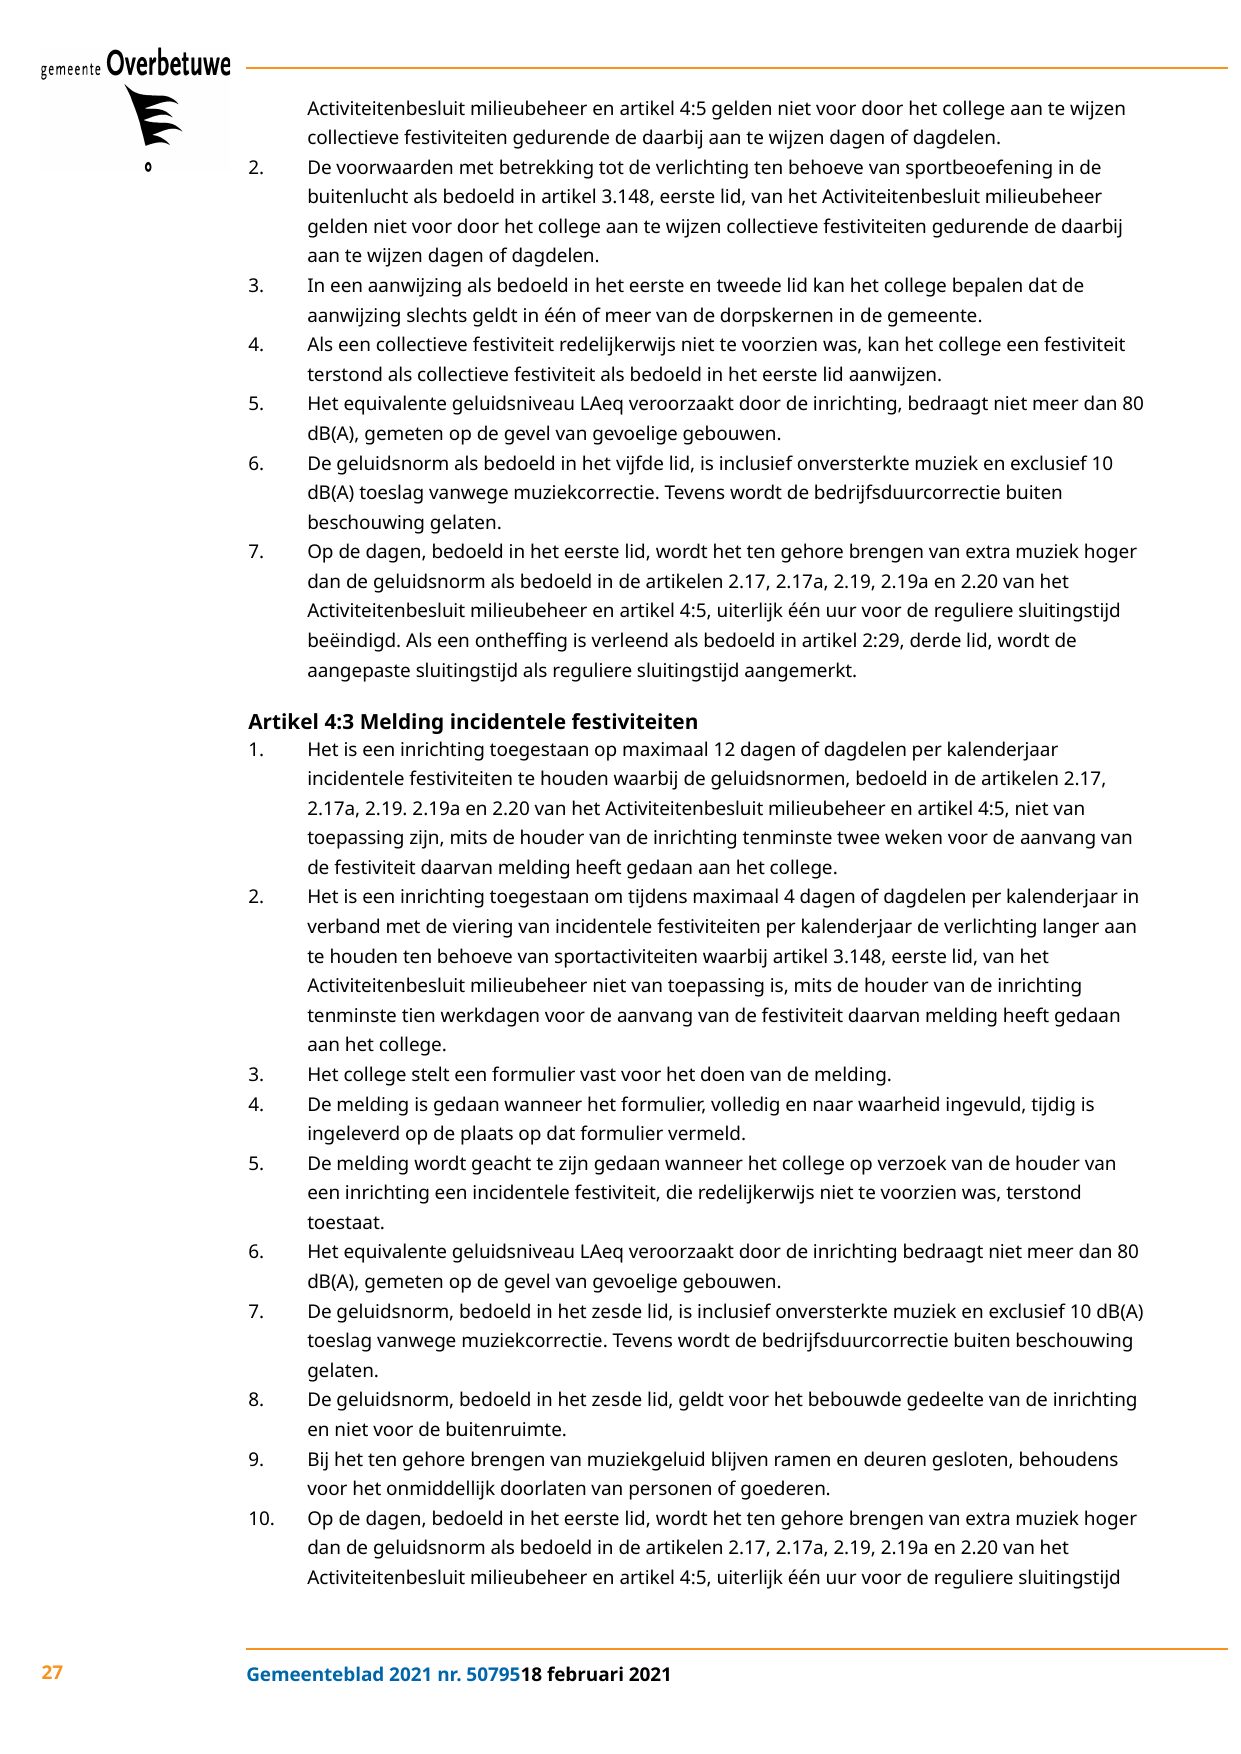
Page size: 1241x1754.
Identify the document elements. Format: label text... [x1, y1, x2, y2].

list Het is een inrichting toegestaan om tijdens maximaal 4 dagen of dagdelen per kalenderjaar in verband met de viering van incidentele festiviteiten per kalenderjaar de verlichting langer aan te houden ten behoeve van sportactiviteiten waarbij artikel 3.148, eerste lid, van het Activiteitenbesluit milieubeheer niet van toepassing is, mits de houder van de inrichting tenminste tien werkdagen voor de aanvang van de festiviteit daarvan melding heeft gedaan aan het college. [248, 884, 1152, 1057]
list De voorwaarden met betrekking tot de verlichting ten behoeve van sportbeoefening in de buitenlucht als bedoeld in artikel 3.148, eerste lid, van het Activiteitenbesluit milieubeheer gelden niet voor door het college aan te wijzen collectieve festiviteiten gedurende de daarbij aan te wijzen dagen of dagdelen. [248, 154, 1152, 268]
list Als een collectieve festiviteit redelijkerwijs niet te voorzien was, kan het college een festiviteit terstond als collectieve festiviteit als bedoeld in het eerste lid aanwijzen. [248, 331, 1152, 387]
list In een aanwijzing als bedoeld in het eerste en tweede lid kan het college bepalen dat de aanwijzing slechts geldt in één of meer van de dorpskernen in de gemeente. [248, 272, 1152, 328]
text Artikel 4:3 Melding incidentele festiviteiten [248, 707, 1152, 736]
list Het equivalente geluidsniveau LAeq veroorzaakt door de inrichting, bedraagt niet meer dan 80 dB(A), gemeten op de gevel van gevoelige gebouwen. [248, 391, 1152, 446]
list De geluidsnorm, bedoeld in het zesde lid, is inclusief onversterkte muziek en exclusief 10 dB(A) toeslag vanwege muziekcorrectie. Tevens wordt de bedrijfsduurcorrectie buiten beschouwing gelaten. [248, 1298, 1152, 1383]
list Op de dagen, bedoeld in het eerste lid, wordt het ten gehore brengen van extra muziek hoger dan de geluidsnorm als bedoeld in de artikelen 2.17, 2.17a, 2.19, 2.19a en 2.20 van het Activiteitenbesluit milieubeheer en artikel 4:5, uiterlijk één uur voor de reguliere sluitingstijd beëindigd. Als een ontheffing is verleend als bedoeld in artikel 2:29, derde lid, wordt de aangepaste sluitingstijd als reguliere sluitingstijd aangemerkt. [248, 538, 1152, 683]
picture [41, 47, 231, 172]
list De melding wordt geacht te zijn gedaan wanneer het college op verzoek van de houder van een inrichting een incidentele festiviteit, die redelijkerwijs niet te voorzien was, terstond toestaat. [248, 1150, 1152, 1235]
list Activiteitenbesluit milieubeheer en artikel 4:5 gelden niet voor door het college aan te wijzen collectieve festiviteiten gedurende de daarbij aan te wijzen dagen of dagdelen. [248, 95, 1152, 150]
list De melding is gedaan wanneer het formulier, volledig en naar waarheid ingevuld, tijdig is ingeleverd op de plaats op dat formulier vermeld. [248, 1091, 1152, 1146]
list Het college stelt een formulier vast voor het doen van de melding. [248, 1061, 1152, 1087]
list De geluidsnorm, bedoeld in het zesde lid, geldt voor het bebouwde gedeelte van de inrichting en niet voor de buitenruimte. [248, 1387, 1152, 1442]
list De geluidsnorm als bedoeld in het vijfde lid, is inclusief onversterkte muziek en exclusief 10 dB(A) toeslag vanwege muziekcorrectie. Tevens wordt de bedrijfsduurcorrectie buiten beschouwing gelaten. [248, 450, 1152, 535]
list Op de dagen, bedoeld in het eerste lid, wordt het ten gehore brengen van extra muziek hoger dan de geluidsnorm als bedoeld in de artikelen 2.17, 2.17a, 2.19, 2.19a en 2.20 van het Activiteitenbesluit milieubeheer en artikel 4:5, uiterlijk één uur voor de reguliere sluitingstijd [248, 1505, 1152, 1590]
list Het is een inrichting toegestaan op maximaal 12 dagen of dagdelen per kalenderjaar incidentele festiviteiten te houden waarbij de geluidsnormen, bedoeld in de artikelen 2.17, 2.17a, 2.19. 2.19a en 2.20 van het Activiteitenbesluit milieubeheer en artikel 4:5, niet van toepassing zijn, mits de houder van de inrichting tenminste twee weken voor de aanvang van de festiviteit daarvan melding heeft gedaan aan het college. [248, 736, 1152, 880]
list Bij het ten gehore brengen van muziekgeluid blijven ramen en deuren gesloten, behoudens voor het onmiddellijk doorlaten van personen of goederen. [248, 1446, 1152, 1501]
list Het equivalente geluidsniveau LAeq veroorzaakt door de inrichting bedraagt niet meer dan 80 dB(A), gemeten op de gevel van gevoelige gebouwen. [248, 1239, 1152, 1294]
